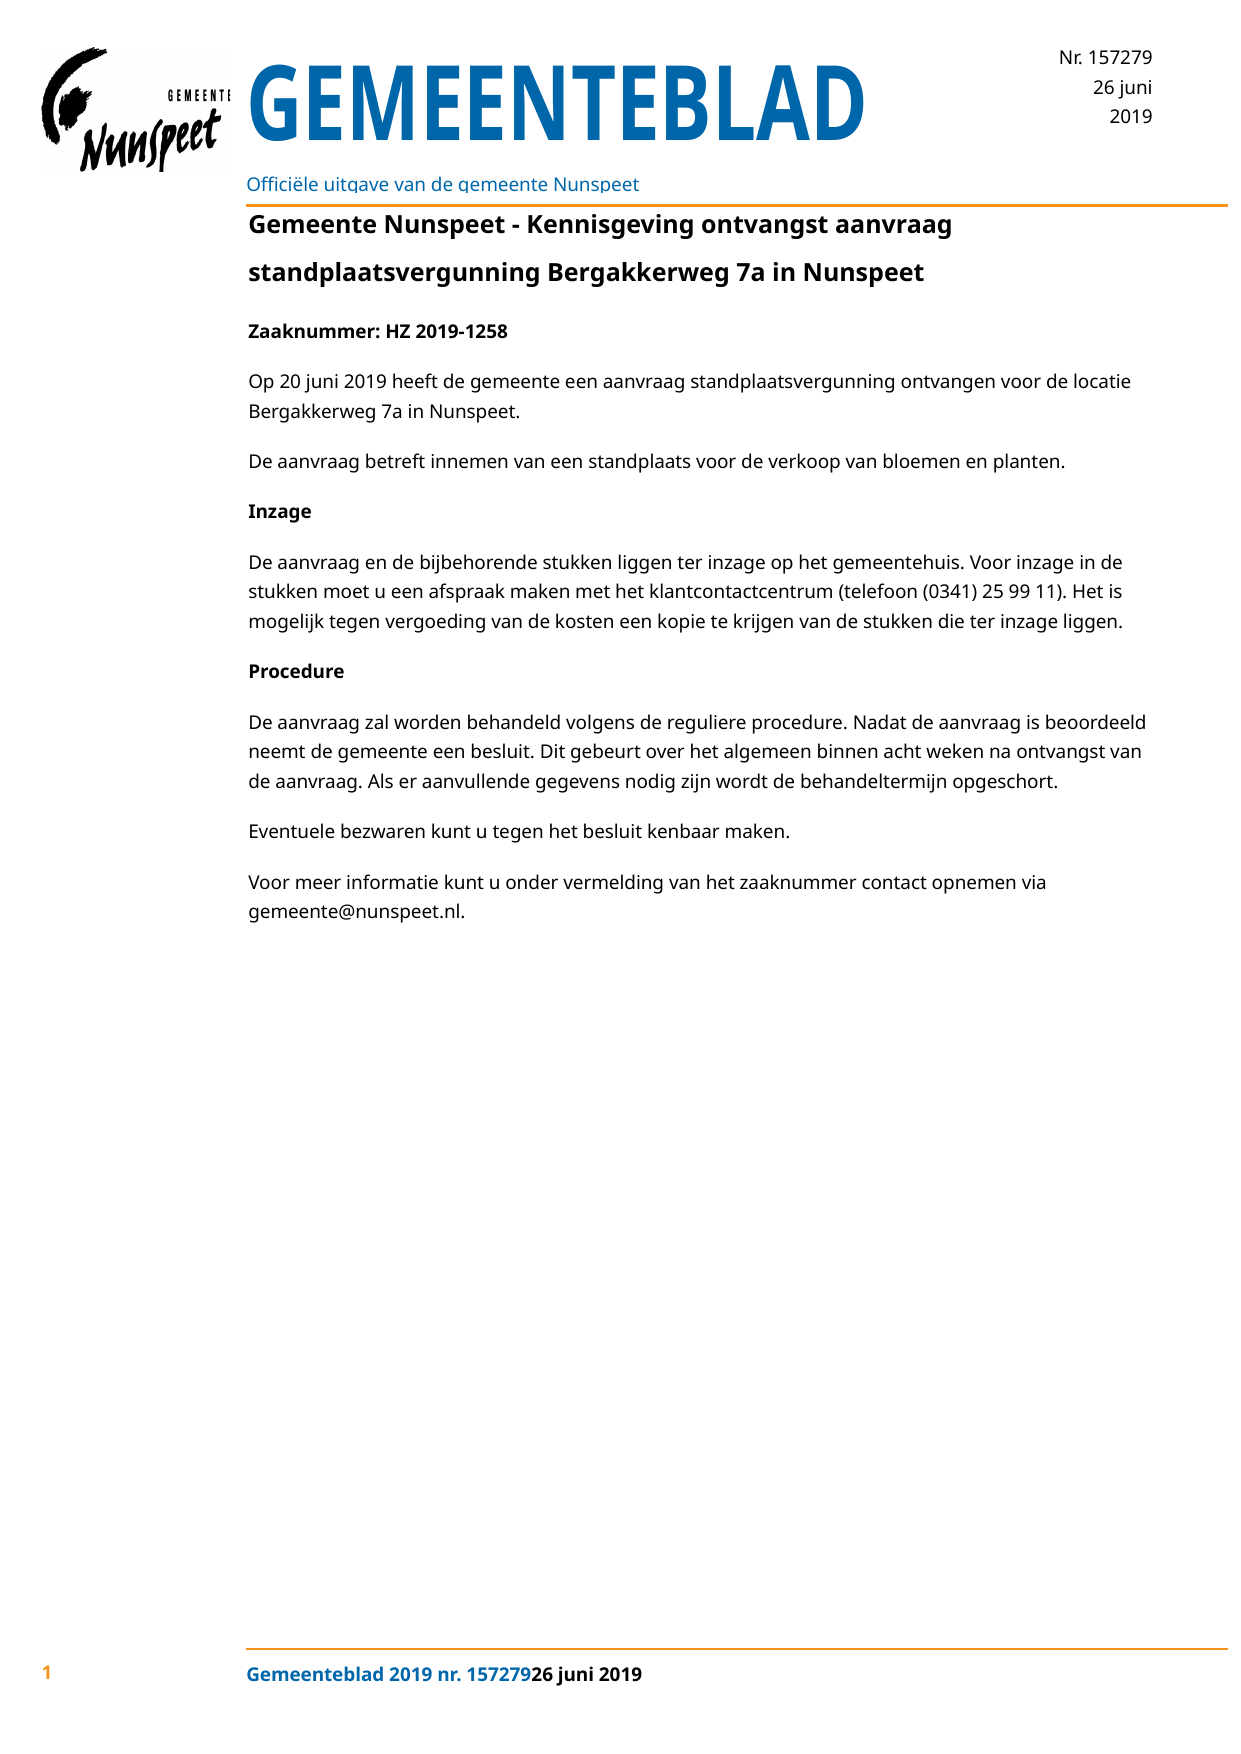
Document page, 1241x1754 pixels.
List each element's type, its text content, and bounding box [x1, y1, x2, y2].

text De aanvraag en de bijbehorende stukken liggen ter inzage op het gemeentehuis. Voor inzage in de stukken moet u een afspraak maken met het klantcontactcentrum (telefoon (0341) 25 99 11). Het is mogelijk tegen vergoeding van de kosten een kopie te krijgen van de stukken die ter inzage liggen. [248, 549, 1152, 634]
text De aanvraag betreft innemen van een standplaats voor de verkoop van bloemen en planten. [248, 448, 1152, 474]
text Procedure [248, 659, 1152, 684]
text Op 20 juni 2019 heeft de gemeente een aanvraag standplaatsvergunning ontvangen voor de locatie Bergakkerweg 7a in Nunspeet. [248, 368, 1152, 424]
text Eventuele bezwaren kunt u tegen het besluit kenbaar maken. [248, 819, 1152, 844]
picture [41, 47, 231, 172]
text Zaaknummer: HZ 2019-1258 [248, 318, 1152, 344]
text Inzage [248, 499, 1152, 524]
text Voor meer informatie kunt u onder vermelding van het zaaknummer contact opnemen via gemeente@nunspeet.nl. [248, 869, 1152, 924]
text De aanvraag zal worden behandeld volgens de reguliere procedure. Nadat de aanvraag is beoordeeld neemt de gemeente een besluit. Dit gebeurt over het algemeen binnen acht weken na ontvangst van de aanvraag. Als er aanvullende gegevens nodig zijn wordt de behandeltermijn opgeschort. [248, 709, 1152, 794]
text Gemeente Nunspeet - Kennisgeving ontvangst aanvraag standplaatsvergunning Bergakkerweg 7a in Nunspeet [248, 207, 1152, 288]
